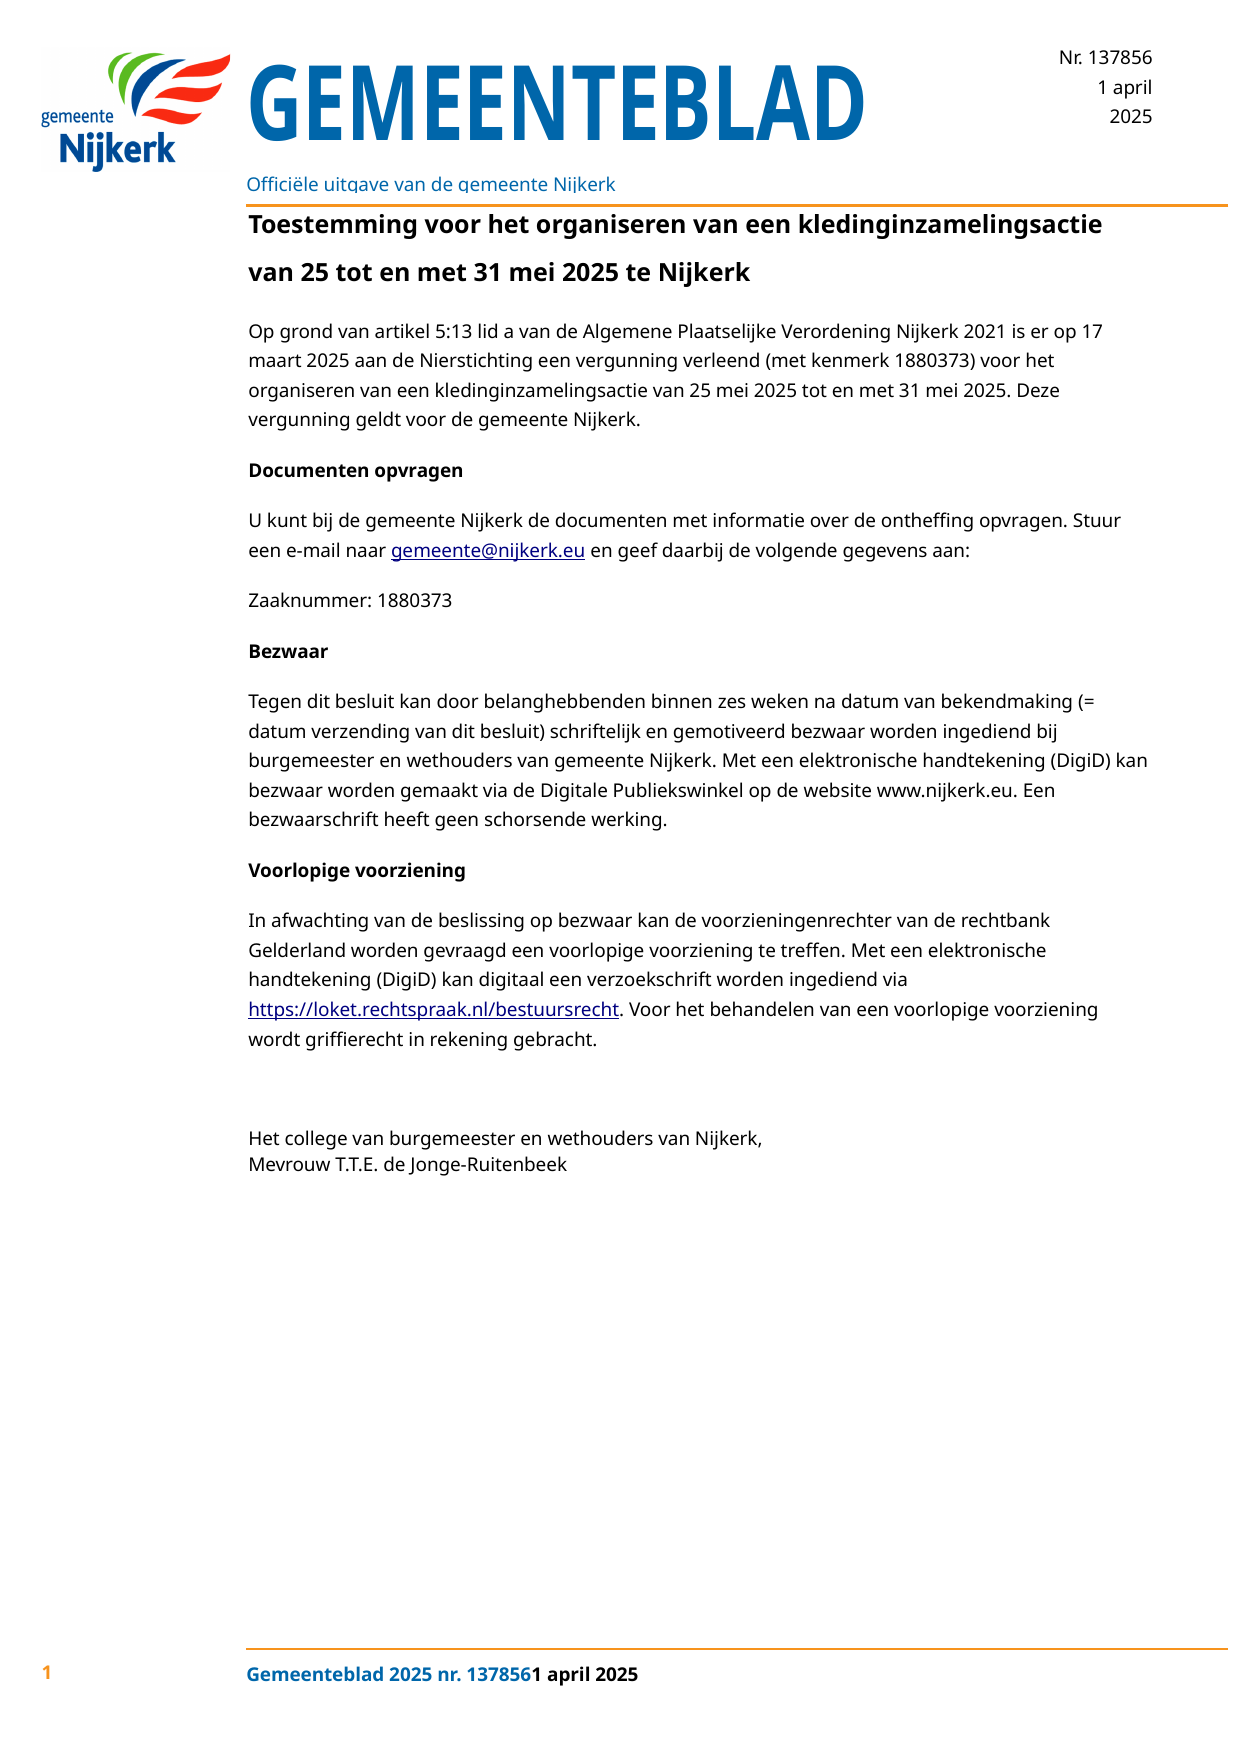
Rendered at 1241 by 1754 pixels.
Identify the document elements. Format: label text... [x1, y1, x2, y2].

text Op grond van artikel 5:13 lid a van de Algemene Plaatselijke Verordening Nijkerk 2021 is er op 17 maart 2025 aan de Nierstichting een vergunning verleend (met kenmerk 1880373) voor het organiseren van een kledinginzamelingsactie van 25 mei 2025 tot en met 31 mei 2025. Deze vergunning geldt voor de gemeente Nijkerk. [248, 318, 1152, 432]
picture [41, 47, 231, 172]
text Zaaknummer: 1880373 [248, 587, 1152, 613]
text Mevrouw T.T.E. de Jonge-Ruitenbeek [248, 1151, 1152, 1177]
text Tegen dit besluit kan door belanghebbenden binnen zes weken na datum van bekendmaking (= datum verzending van dit besluit) schriftelijk en gemotiveerd bezwaar worden ingediend bij burgemeester en wethouders van gemeente Nijkerk. Met een elektronische handtekening (DigiD) kan bezwaar worden gemaakt via de Digitale Publiekswinkel op de website www.nijkerk.eu. Een bezwaarschrift heeft geen schorsende werking. [248, 688, 1152, 832]
text Toestemming voor het organiseren van een kledinginzamelingsactie van 25 tot en met 31 mei 2025 te Nijkerk [248, 207, 1152, 288]
text Documenten opvragen [248, 457, 1152, 483]
text Voorlopige voorziening [248, 857, 1152, 883]
text U kunt bij de gemeente Nijkerk de documenten met informatie over de ontheffing opvragen. Stuur een e-mail naar gemeente@nijkerk.eu en geef daarbij de volgende gegevens aan: [248, 507, 1152, 563]
text Het college van burgemeester en wethouders van Nijkerk, [248, 1125, 1152, 1151]
text Bezwaar [248, 638, 1152, 664]
text In afwachting van de beslissing op bezwaar kan de voorzieningenrechter van de rechtbank Gelderland worden gevraagd een voorlopige voorziening te treffen. Met een elektronische handtekening (DigiD) kan digitaal een verzoekschrift worden ingediend via https://loket.rechtspraak.nl/bestuursrecht. Voor het behandelen van een voorlopige voorziening wordt griffierecht in rekening gebracht. [248, 907, 1152, 1052]
